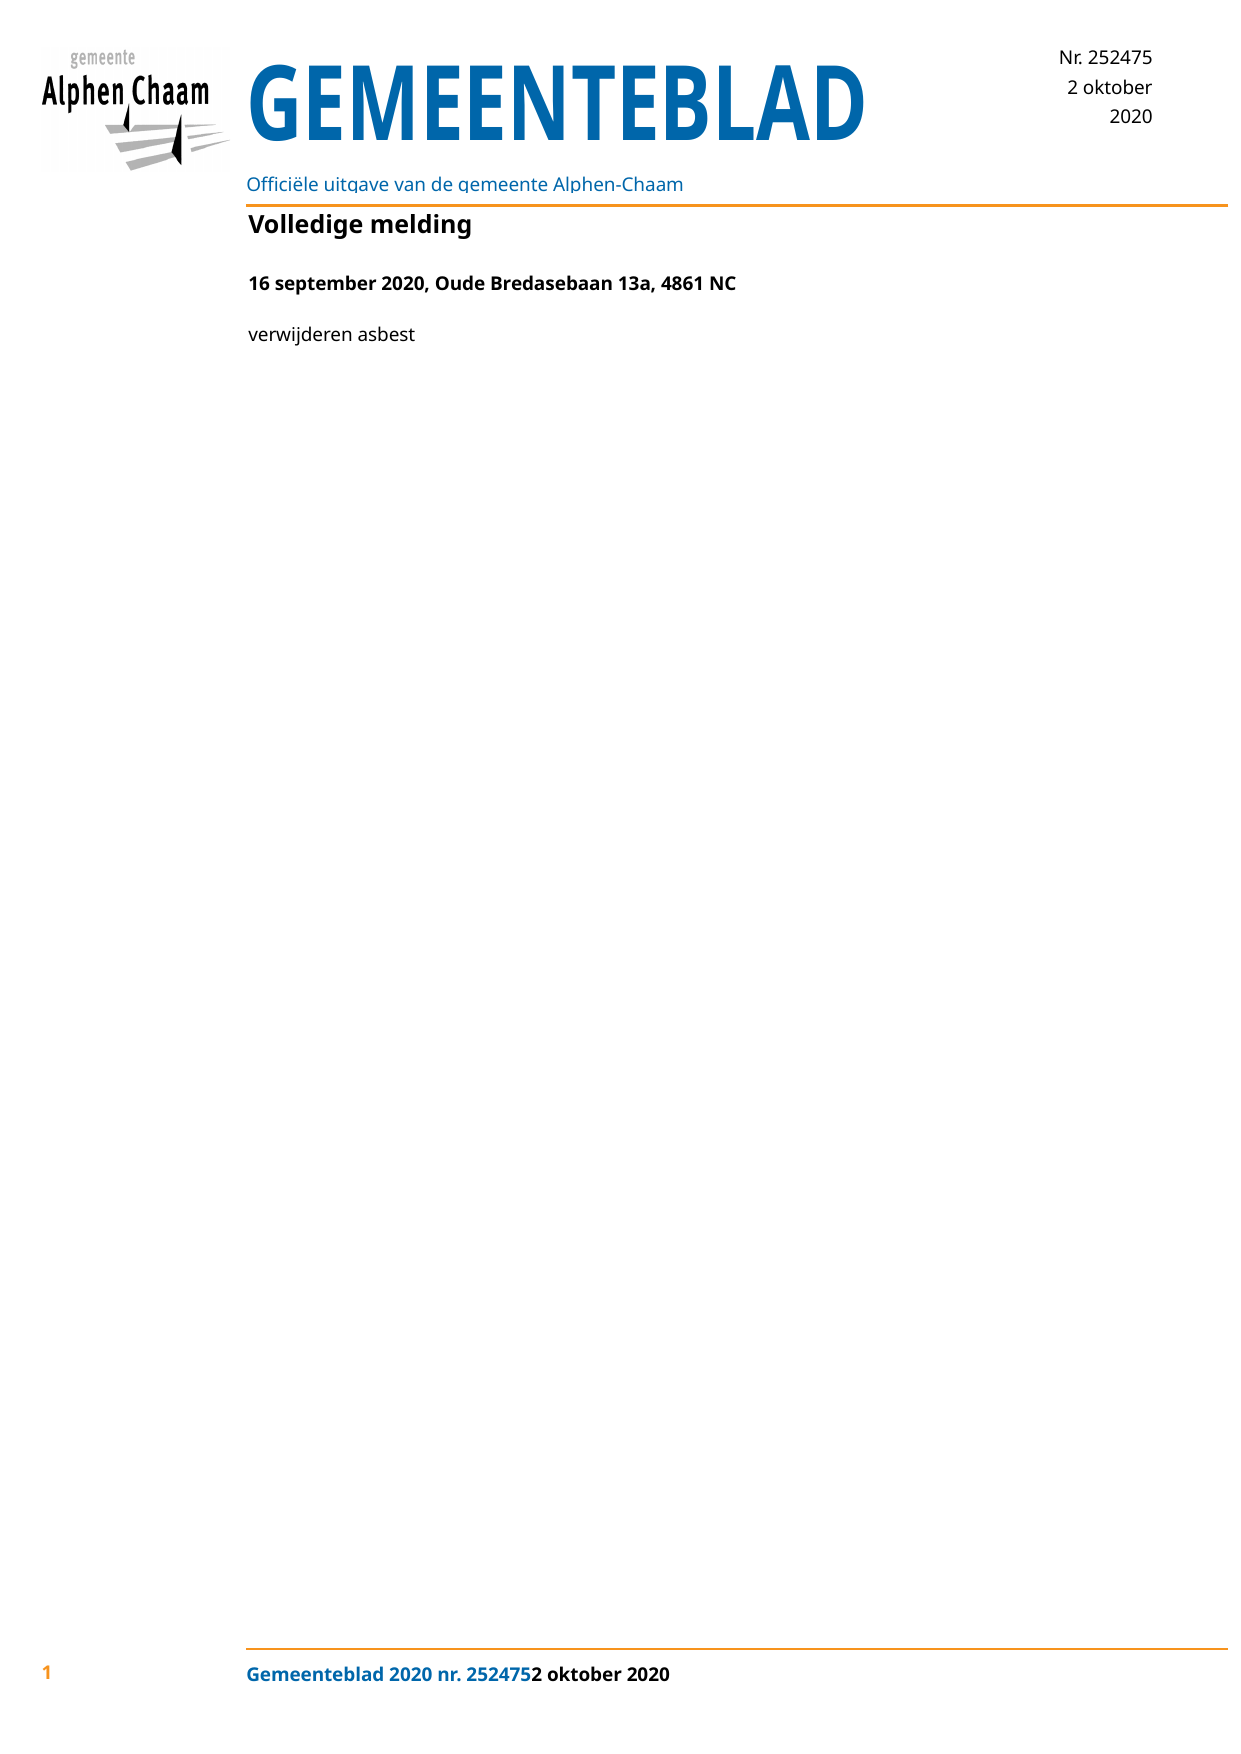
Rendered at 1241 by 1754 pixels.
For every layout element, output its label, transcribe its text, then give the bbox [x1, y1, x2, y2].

text 16 september 2020, Oude Bredasebaan 13a, 4861 NC [248, 270, 1152, 296]
picture [41, 47, 231, 172]
text verwijderen asbest [248, 321, 1152, 346]
text Volledige melding [248, 207, 1152, 241]
